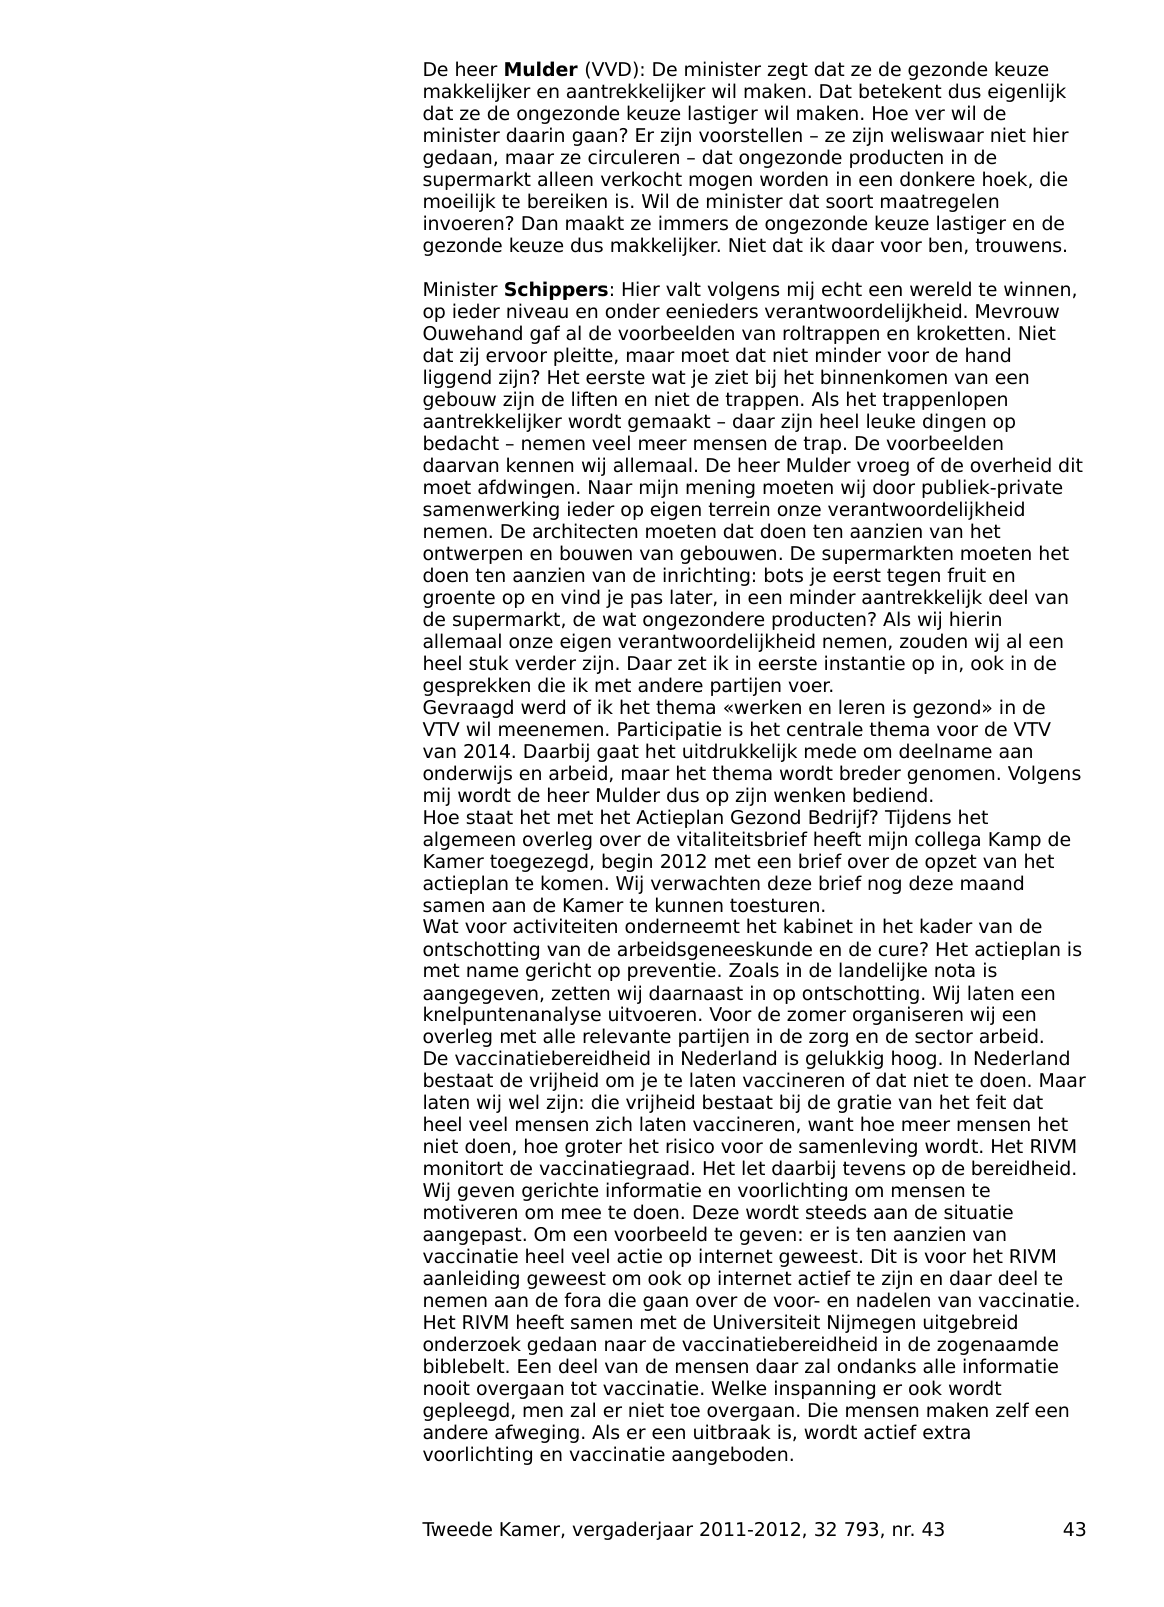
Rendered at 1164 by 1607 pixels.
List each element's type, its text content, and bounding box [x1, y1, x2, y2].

text Het RIVM heeft samen met de Universiteit Nijmegen uitgebreid onderzoek gedaan naar de vaccinatiebereidheid in de zogenaamde biblebelt. Een deel van de mensen daar zal ondanks alle informatie nooit overgaan tot vaccinatie. Welke inspanning er ook wordt gepleegd, men zal er niet toe overgaan. Die mensen maken zelf een andere afweging. Als er een uitbraak is, wordt actief extra voorlichting en vaccinatie aangeboden. [422, 1312, 1087, 1466]
text De heer Mulder (VVD): De minister zegt dat ze de gezonde keuze makkelijker en aantrekkelijker wil maken. Dat betekent dus eigenlijk dat ze de ongezonde keuze lastiger wil maken. Hoe ver wil de minister daarin gaan? Er zijn voorstellen – ze zijn weliswaar niet hier gedaan, maar ze circuleren – dat ongezonde producten in de supermarkt alleen verkocht mogen worden in een donkere hoek, die moeilijk te bereiken is. Wil de minister dat soort maatregelen invoeren? Dan maakt ze immers de ongezonde keuze lastiger en de gezonde keuze dus makkelijker. Niet dat ik daar voor ben, trouwens. [422, 59, 1087, 257]
text Gevraagd werd of ik het thema «werken en leren is gezond» in de VTV wil meenemen. Participatie is het centrale thema voor de VTV van 2014. Daarbij gaat het uitdrukkelijk mede om deelname aan onderwijs en arbeid, maar het thema wordt breder genomen. Volgens mij wordt de heer Mulder dus op zijn wenken bediend. [422, 697, 1087, 807]
text Hoe staat het met het Actieplan Gezond Bedrijf? Tijdens het algemeen overleg over de vitaliteitsbrief heeft mijn collega Kamp de Kamer toegezegd, begin 2012 met een brief over de opzet van het actieplan te komen. Wij verwachten deze brief nog deze maand samen aan de Kamer te kunnen toesturen. [422, 807, 1087, 916]
text Minister Schippers: Hier valt volgens mij echt een wereld te winnen, op ieder niveau en onder eenieders verantwoordelijkheid. Mevrouw Ouwehand gaf al de voorbeelden van roltrappen en kroketten. Niet dat zij ervoor pleitte, maar moet dat niet minder voor de hand liggend zijn? Het eerste wat je ziet bij het binnenkomen van een gebouw zijn de liften en niet de trappen. Als het trappenlopen aantrekkelijker wordt gemaakt – daar zijn heel leuke dingen op bedacht – nemen veel meer mensen de trap. De voorbeelden daarvan kennen wij allemaal. De heer Mulder vroeg of de overheid dit moet afdwingen. Naar mijn mening moeten wij door publiek-private samenwerking ieder op eigen terrein onze verantwoordelijkheid nemen. De architecten moeten dat doen ten aanzien van het ontwerpen en bouwen van gebouwen. De supermarkten moeten het doen ten aanzien van de inrichting: bots je eerst tegen fruit en groente op en vind je pas later, in een minder aantrekkelijk deel van de supermarkt, de wat ongezondere producten? Als wij hierin allemaal onze eigen verantwoordelijkheid nemen, zouden wij al een heel stuk verder zijn. Daar zet ik in eerste instantie op in, ook in de gesprekken die ik met andere partijen voer. [422, 279, 1087, 697]
text De vaccinatiebereidheid in Nederland is gelukkig hoog. In Nederland bestaat de vrijheid om je te laten vaccineren of dat niet te doen. Maar laten wij wel zijn: die vrijheid bestaat bij de gratie van het feit dat heel veel mensen zich laten vaccineren, want hoe meer mensen het niet doen, hoe groter het risico voor de samenleving wordt. Het RIVM monitort de vaccinatiegraad. Het let daarbij tevens op de bereidheid. Wij geven gerichte informatie en voorlichting om mensen te motiveren om mee te doen. Deze wordt steeds aan de situatie aangepast. Om een voorbeeld te geven: er is ten aanzien van vaccinatie heel veel actie op internet geweest. Dit is voor het RIVM aanleiding geweest om ook op internet actief te zijn en daar deel te nemen aan de fora die gaan over de voor- en nadelen van vaccinatie. [422, 1048, 1087, 1312]
text Wat voor activiteiten onderneemt het kabinet in het kader van de ontschotting van de arbeidsgeneeskunde en de cure? Het actieplan is met name gericht op preventie. Zoals in de landelijke nota is aangegeven, zetten wij daarnaast in op ontschotting. Wij laten een knelpuntenanalyse uitvoeren. Voor de zomer organiseren wij een overleg met alle relevante partijen in de zorg en de sector arbeid. [422, 916, 1087, 1048]
